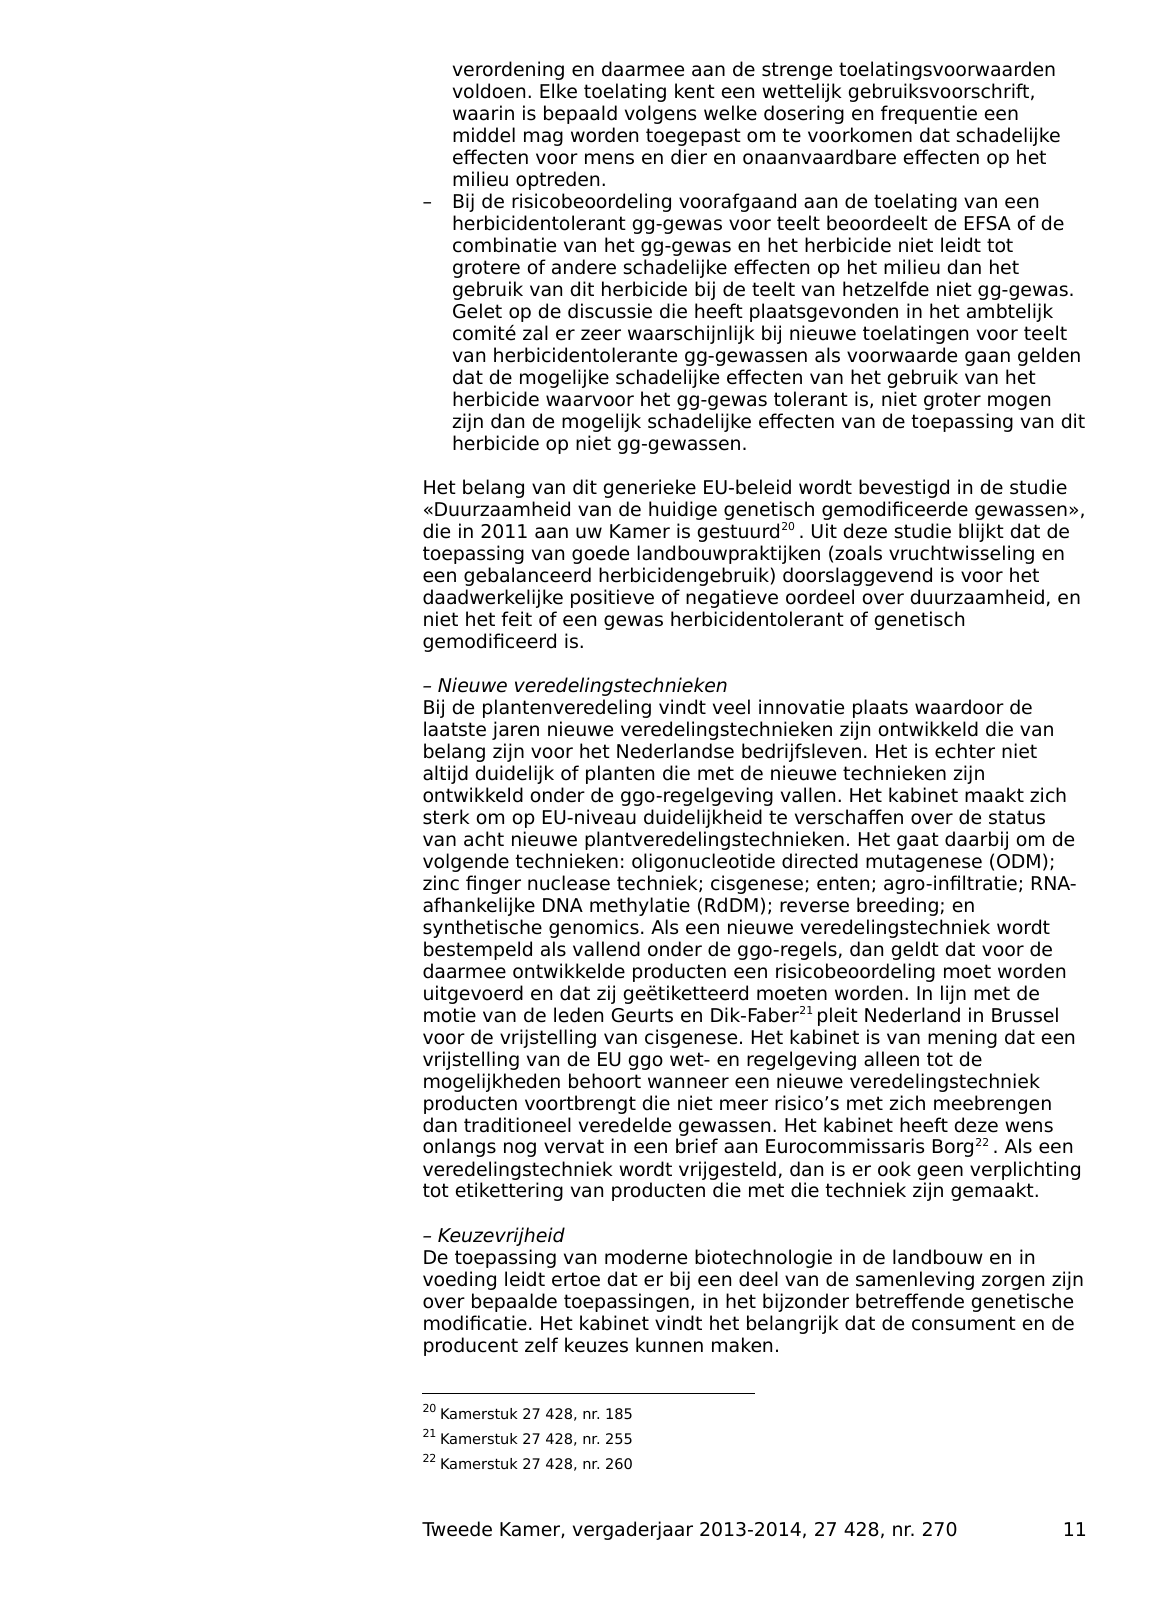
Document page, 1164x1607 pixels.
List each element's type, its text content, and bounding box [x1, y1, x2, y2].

text verordening en daarmee aan de strenge toelatingsvoorwaarden voldoen. Elke toelating kent een wettelijk gebruiksvoorschrift, waarin is bepaald volgens welke dosering en frequentie een middel mag worden toegepast om te voorkomen dat schadelijke effecten voor mens en dier en onaanvaardbare effecten op het milieu optreden. [422, 59, 1087, 191]
subtitle – Keuzevrijheid [422, 1224, 1087, 1247]
subtitle – Nieuwe veredelingstechnieken [422, 675, 1087, 697]
text Bij de plantenveredeling vindt veel innovatie plaats waardoor de laatste jaren nieuwe veredelingstechnieken zijn ontwikkeld die van belang zijn voor het Nederlandse bedrijfsleven. Het is echter niet altijd duidelijk of planten die met de nieuwe technieken zijn ontwikkeld onder de ggo-regelgeving vallen. Het kabinet maakt zich sterk om op EU-niveau duidelijkheid te verschaffen over de status van acht nieuwe plantveredelingstechnieken. Het gaat daarbij om de volgende technieken: oligonucleotide directed mutagenese (ODM); zinc finger nuclease techniek; cisgenese; enten; agro-infiltratie; RNA-afhankelijke DNA methylatie (RdDM); reverse breeding; en synthetische genomics. Als een nieuwe veredelingstechniek wordt bestempeld als vallend onder de ggo-regels, dan geldt dat voor de daarmee ontwikkelde producten een risicobeoordeling moet worden uitgevoerd en dat zij geëtiketteerd moeten worden. In lijn met de motie van de leden Geurts en Dik-Faberpleit Nederland in Brussel voor de vrijstelling van cisgenese. Het kabinet is van mening dat een vrijstelling van de EU ggo wet- en regelgeving alleen tot de mogelijkheden behoort wanneer een nieuwe veredelingstechniek producten voortbrengt die niet meer risico’s met zich meebrengen dan traditioneel veredelde gewassen. Het kabinet heeft deze wens onlangs nog vervat in een brief aan Eurocommissaris Borg. Als een veredelingstechniek wordt vrijgesteld, dan is er ook geen verplichting tot etikettering van producten die met die techniek zijn gemaakt. [422, 697, 1087, 1202]
text Kamerstuk 27 428, nr. 185 [422, 1402, 1087, 1424]
text Kamerstuk 27 428, nr. 255 [422, 1427, 1087, 1449]
text Kamerstuk 27 428, nr. 260 [422, 1452, 1087, 1474]
text – Bij de risicobeoordeling voorafgaand aan de toelating van een herbicidentolerant gg-gewas voor teelt beoordeelt de EFSA of de combinatie van het gg-gewas en het herbicide niet leidt tot grotere of andere schadelijke effecten op het milieu dan het gebruik van dit herbicide bij de teelt van hetzelfde niet gg-gewas. Gelet op de discussie die heeft plaatsgevonden in het ambtelijk comité zal er zeer waarschijnlijk bij nieuwe toelatingen voor teelt van herbicidentolerante gg-gewassen als voorwaarde gaan gelden dat de mogelijke schadelijke effecten van het gebruik van het herbicide waarvoor het gg-gewas tolerant is, niet groter mogen zijn dan de mogelijk schadelijke effecten van de toepassing van dit herbicide op niet gg-gewassen. [422, 191, 1087, 455]
text Het belang van dit generieke EU-beleid wordt bevestigd in de studie «Duurzaamheid van de huidige genetisch gemodificeerde gewassen», die in 2011 aan uw Kamer is gestuurd. Uit deze studie blijkt dat de toepassing van goede landbouwpraktijken (zoals vruchtwisseling en een gebalanceerd herbicidengebruik) doorslaggevend is voor het daadwerkelijke positieve of negatieve oordeel over duurzaamheid, en niet het feit of een gewas herbicidentolerant of genetisch gemodificeerd is. [422, 477, 1087, 653]
text De toepassing van moderne biotechnologie in de landbouw en in voeding leidt ertoe dat er bij een deel van de samenleving zorgen zijn over bepaalde toepassingen, in het bijzonder betreffende genetische modificatie. Het kabinet vindt het belangrijk dat de consument en de producent zelf keuzes kunnen maken. [422, 1247, 1087, 1356]
